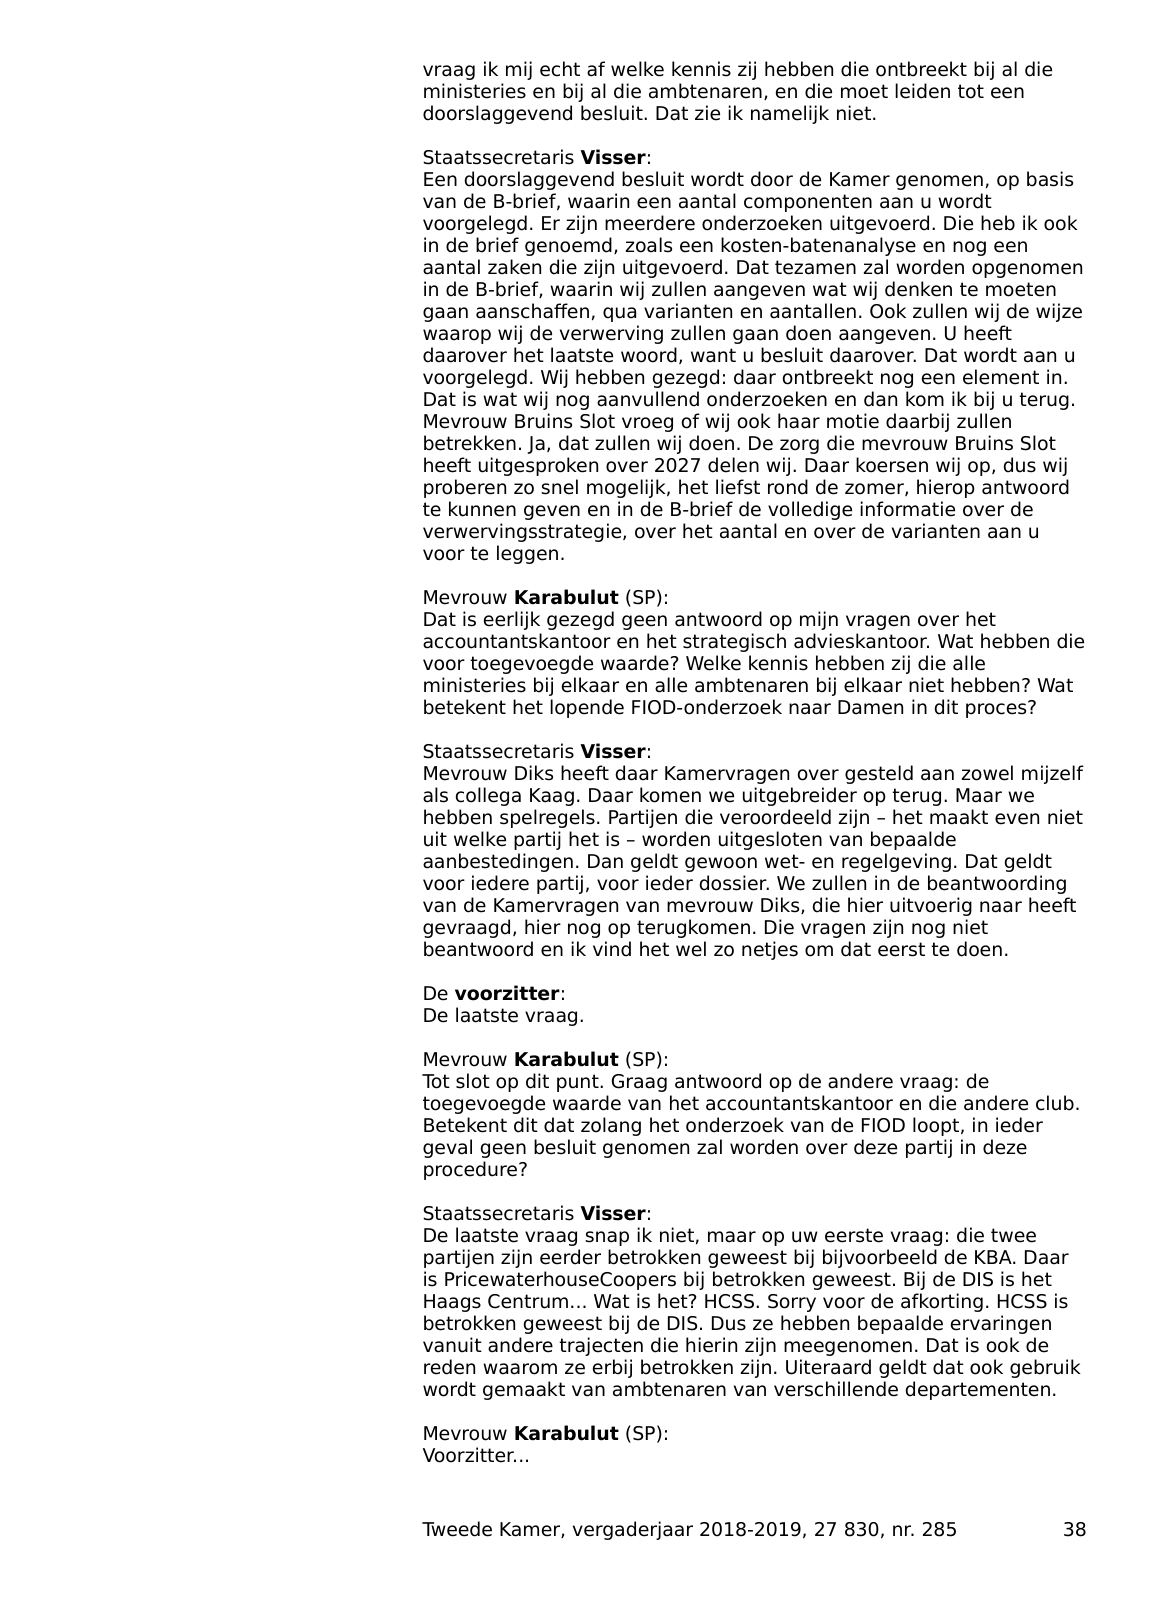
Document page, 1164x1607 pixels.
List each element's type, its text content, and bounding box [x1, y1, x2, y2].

text De voorzitter: [422, 983, 1087, 1005]
text Voorzitter... [422, 1445, 1087, 1467]
text Een doorslaggevend besluit wordt door de Kamer genomen, op basis van de B-brief, waarin een aantal componenten aan u wordt voorgelegd. Er zijn meerdere onderzoeken uitgevoerd. Die heb ik ook in de brief genoemd, zoals een kosten-batenanalyse en nog een aantal zaken die zijn uitgevoerd. Dat tezamen zal worden opgenomen in de B-brief, waarin wij zullen aangeven wat wij denken te moeten gaan aanschaffen, qua varianten en aantallen. Ook zullen wij de wijze waarop wij de verwerving zullen gaan doen aangeven. U heeft daarover het laatste woord, want u besluit daarover. Dat wordt aan u voorgelegd. Wij hebben gezegd: daar ontbreekt nog een element in. Dat is wat wij nog aanvullend onderzoeken en dan kom ik bij u terug. Mevrouw Bruins Slot vroeg of wij ook haar motie daarbij zullen betrekken. Ja, dat zullen wij doen. De zorg die mevrouw Bruins Slot heeft uitgesproken over 2027 delen wij. Daar koersen wij op, dus wij proberen zo snel mogelijk, het liefst rond de zomer, hierop antwoord te kunnen geven en in de B-brief de volledige informatie over de verwervingsstrategie, over het aantal en over de varianten aan u voor te leggen. [422, 169, 1087, 565]
text Staatssecretaris Visser: [422, 741, 1087, 763]
text Mevrouw Diks heeft daar Kamervragen over gesteld aan zowel mijzelf als collega Kaag. Daar komen we uitgebreider op terug. Maar we hebben spelregels. Partijen die veroordeeld zijn – het maakt even niet uit welke partij het is – worden uitgesloten van bepaalde aanbestedingen. Dan geldt gewoon wet- en regelgeving. Dat geldt voor iedere partij, voor ieder dossier. We zullen in de beantwoording van de Kamervragen van mevrouw Diks, die hier uitvoerig naar heeft gevraagd, hier nog op terugkomen. Die vragen zijn nog niet beantwoord en ik vind het wel zo netjes om dat eerst te doen. [422, 763, 1087, 961]
text Staatssecretaris Visser: [422, 1203, 1087, 1225]
text Mevrouw Karabulut (SP): [422, 1049, 1087, 1071]
text Mevrouw Karabulut (SP): [422, 1423, 1087, 1445]
text Mevrouw Karabulut (SP): [422, 587, 1087, 609]
text De laatste vraag. [422, 1005, 1087, 1027]
text Tot slot op dit punt. Graag antwoord op de andere vraag: de toegevoegde waarde van het accountantskantoor en die andere club. Betekent dit dat zolang het onderzoek van de FIOD loopt, in ieder geval geen besluit genomen zal worden over deze partij in deze procedure? [422, 1071, 1087, 1181]
text vraag ik mij echt af welke kennis zij hebben die ontbreekt bij al die ministeries en bij al die ambtenaren, en die moet leiden tot een doorslaggevend besluit. Dat zie ik namelijk niet. [422, 59, 1087, 125]
text Dat is eerlijk gezegd geen antwoord op mijn vragen over het accountantskantoor en het strategisch advieskantoor. Wat hebben die voor toegevoegde waarde? Welke kennis hebben zij die alle ministeries bij elkaar en alle ambtenaren bij elkaar niet hebben? Wat betekent het lopende FIOD-onderzoek naar Damen in dit proces? [422, 609, 1087, 719]
text De laatste vraag snap ik niet, maar op uw eerste vraag: die twee partijen zijn eerder betrokken geweest bij bijvoorbeeld de KBA. Daar is PricewaterhouseCoopers bij betrokken geweest. Bij de DIS is het Haags Centrum... Wat is het? HCSS. Sorry voor de afkorting. HCSS is betrokken geweest bij de DIS. Dus ze hebben bepaalde ervaringen vanuit andere trajecten die hierin zijn meegenomen. Dat is ook de reden waarom ze erbij betrokken zijn. Uiteraard geldt dat ook gebruik wordt gemaakt van ambtenaren van verschillende departementen. [422, 1225, 1087, 1401]
text Staatssecretaris Visser: [422, 147, 1087, 169]
